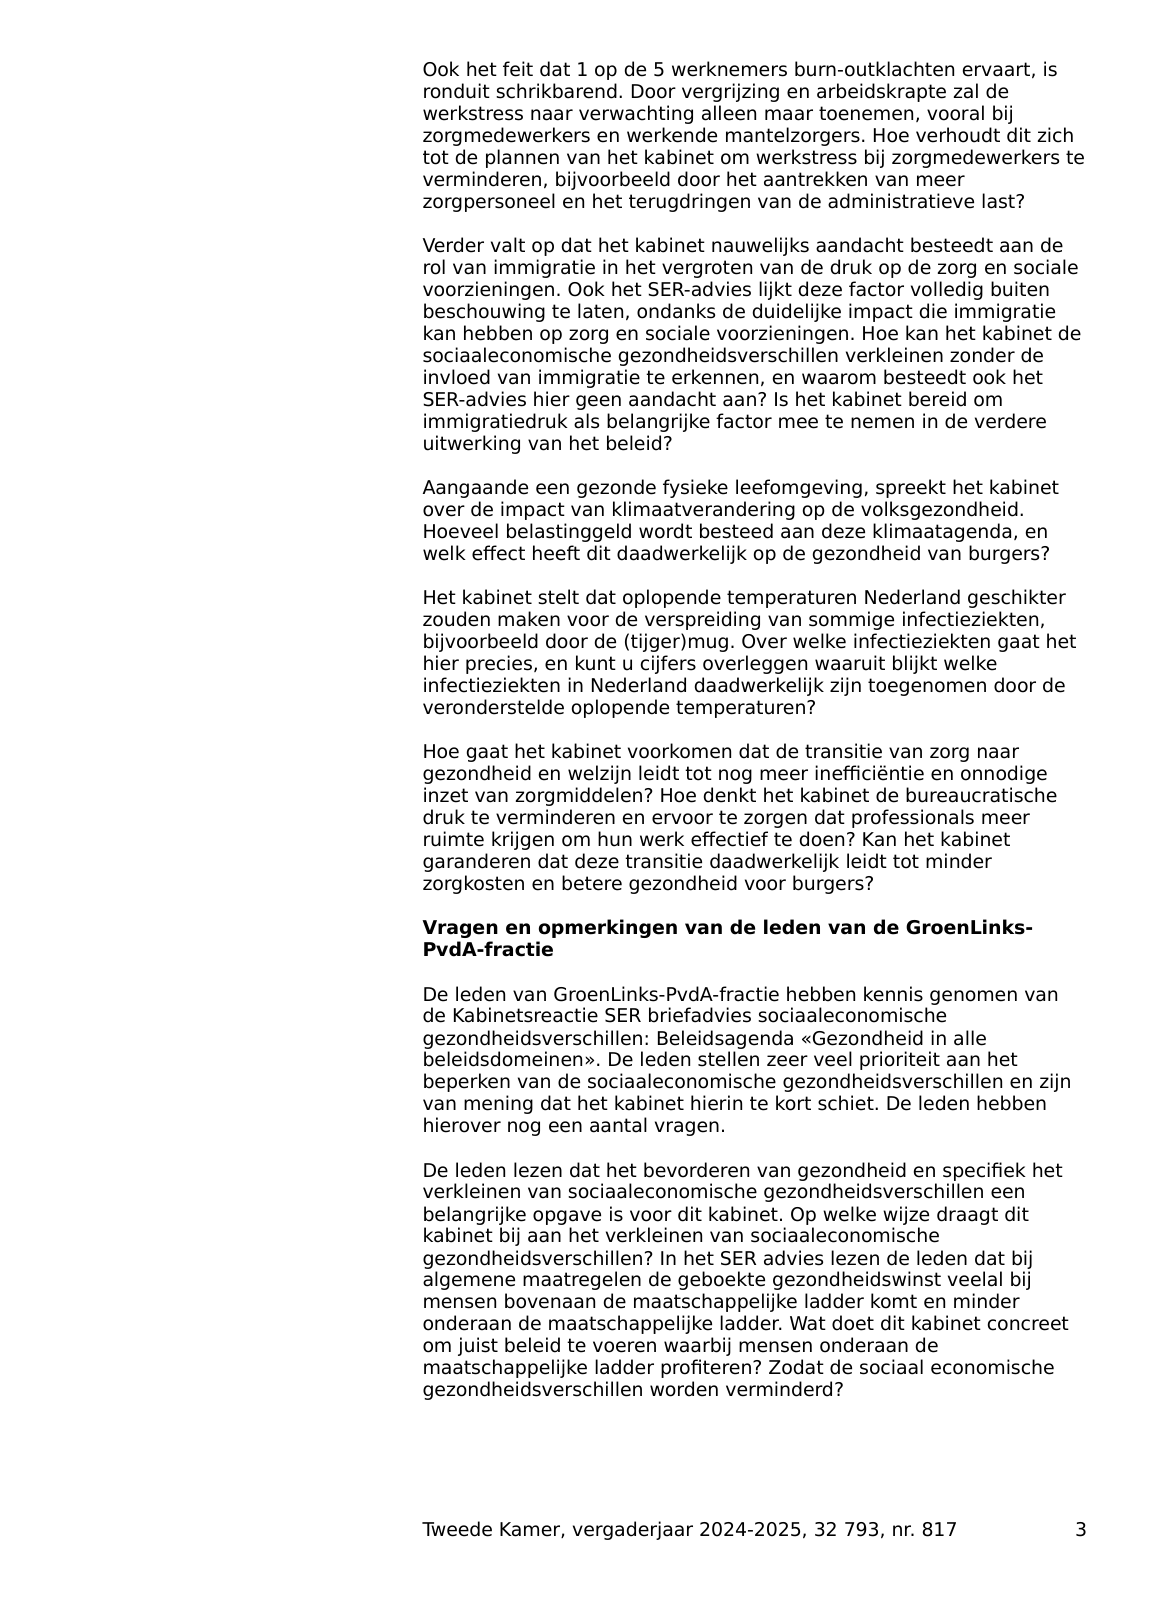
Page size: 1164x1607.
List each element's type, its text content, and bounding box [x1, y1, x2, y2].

text De leden van GroenLinks-PvdA-fractie hebben kennis genomen van de Kabinetsreactie SER briefadvies sociaaleconomische gezondheidsverschillen: Beleidsagenda «Gezondheid in alle beleidsdomeinen». De leden stellen zeer veel prioriteit aan het beperken van de sociaaleconomische gezondheidsverschillen en zijn van mening dat het kabinet hierin te kort schiet. De leden hebben hierover nog een aantal vragen. [422, 983, 1087, 1137]
text Verder valt op dat het kabinet nauwelijks aandacht besteedt aan de rol van immigratie in het vergroten van de druk op de zorg en sociale voorzieningen. Ook het SER-advies lijkt deze factor volledig buiten beschouwing te laten, ondanks de duidelijke impact die immigratie kan hebben op zorg en sociale voorzieningen. Hoe kan het kabinet de sociaaleconomische gezondheidsverschillen verkleinen zonder de invloed van immigratie te erkennen, en waarom besteedt ook het SER-advies hier geen aandacht aan? Is het kabinet bereid om immigratiedruk als belangrijke factor mee te nemen in de verdere uitwerking van het beleid? [422, 235, 1087, 455]
text Ook het feit dat 1 op de 5 werknemers burn-outklachten ervaart, is ronduit schrikbarend. Door vergrijzing en arbeidskrapte zal de werkstress naar verwachting alleen maar toenemen, vooral bij zorgmedewerkers en werkende mantelzorgers. Hoe verhoudt dit zich tot de plannen van het kabinet om werkstress bij zorgmedewerkers te verminderen, bijvoorbeeld door het aantrekken van meer zorgpersoneel en het terugdringen van de administratieve last? [422, 59, 1087, 213]
text De leden lezen dat het bevorderen van gezondheid en specifiek het verkleinen van sociaaleconomische gezondheidsverschillen een belangrijke opgave is voor dit kabinet. Op welke wijze draagt dit kabinet bij aan het verkleinen van sociaaleconomische gezondheidsverschillen? In het SER advies lezen de leden dat bij algemene maatregelen de geboekte gezondheidswinst veelal bij mensen bovenaan de maatschappelijke ladder komt en minder onderaan de maatschappelijke ladder. Wat doet dit kabinet concreet om juist beleid te voeren waarbij mensen onderaan de maatschappelijke ladder profiteren? Zodat de sociaal economische gezondheidsverschillen worden verminderd? [422, 1159, 1087, 1401]
text Het kabinet stelt dat oplopende temperaturen Nederland geschikter zouden maken voor de verspreiding van sommige infectieziekten, bijvoorbeeld door de (tijger)mug. Over welke infectieziekten gaat het hier precies, en kunt u cijfers overleggen waaruit blijkt welke infectieziekten in Nederland daadwerkelijk zijn toegenomen door de veronderstelde oplopende temperaturen? [422, 587, 1087, 719]
subtitle Vragen en opmerkingen van de leden van de GroenLinks-PvdA-fractie [422, 917, 1087, 961]
text Aangaande een gezonde fysieke leefomgeving, spreekt het kabinet over de impact van klimaatverandering op de volksgezondheid. Hoeveel belastinggeld wordt besteed aan deze klimaatagenda, en welk effect heeft dit daadwerkelijk op de gezondheid van burgers? [422, 477, 1087, 565]
text Hoe gaat het kabinet voorkomen dat de transitie van zorg naar gezondheid en welzijn leidt tot nog meer inefficiëntie en onnodige inzet van zorgmiddelen? Hoe denkt het kabinet de bureaucratische druk te verminderen en ervoor te zorgen dat professionals meer ruimte krijgen om hun werk effectief te doen? Kan het kabinet garanderen dat deze transitie daadwerkelijk leidt tot minder zorgkosten en betere gezondheid voor burgers? [422, 741, 1087, 895]
